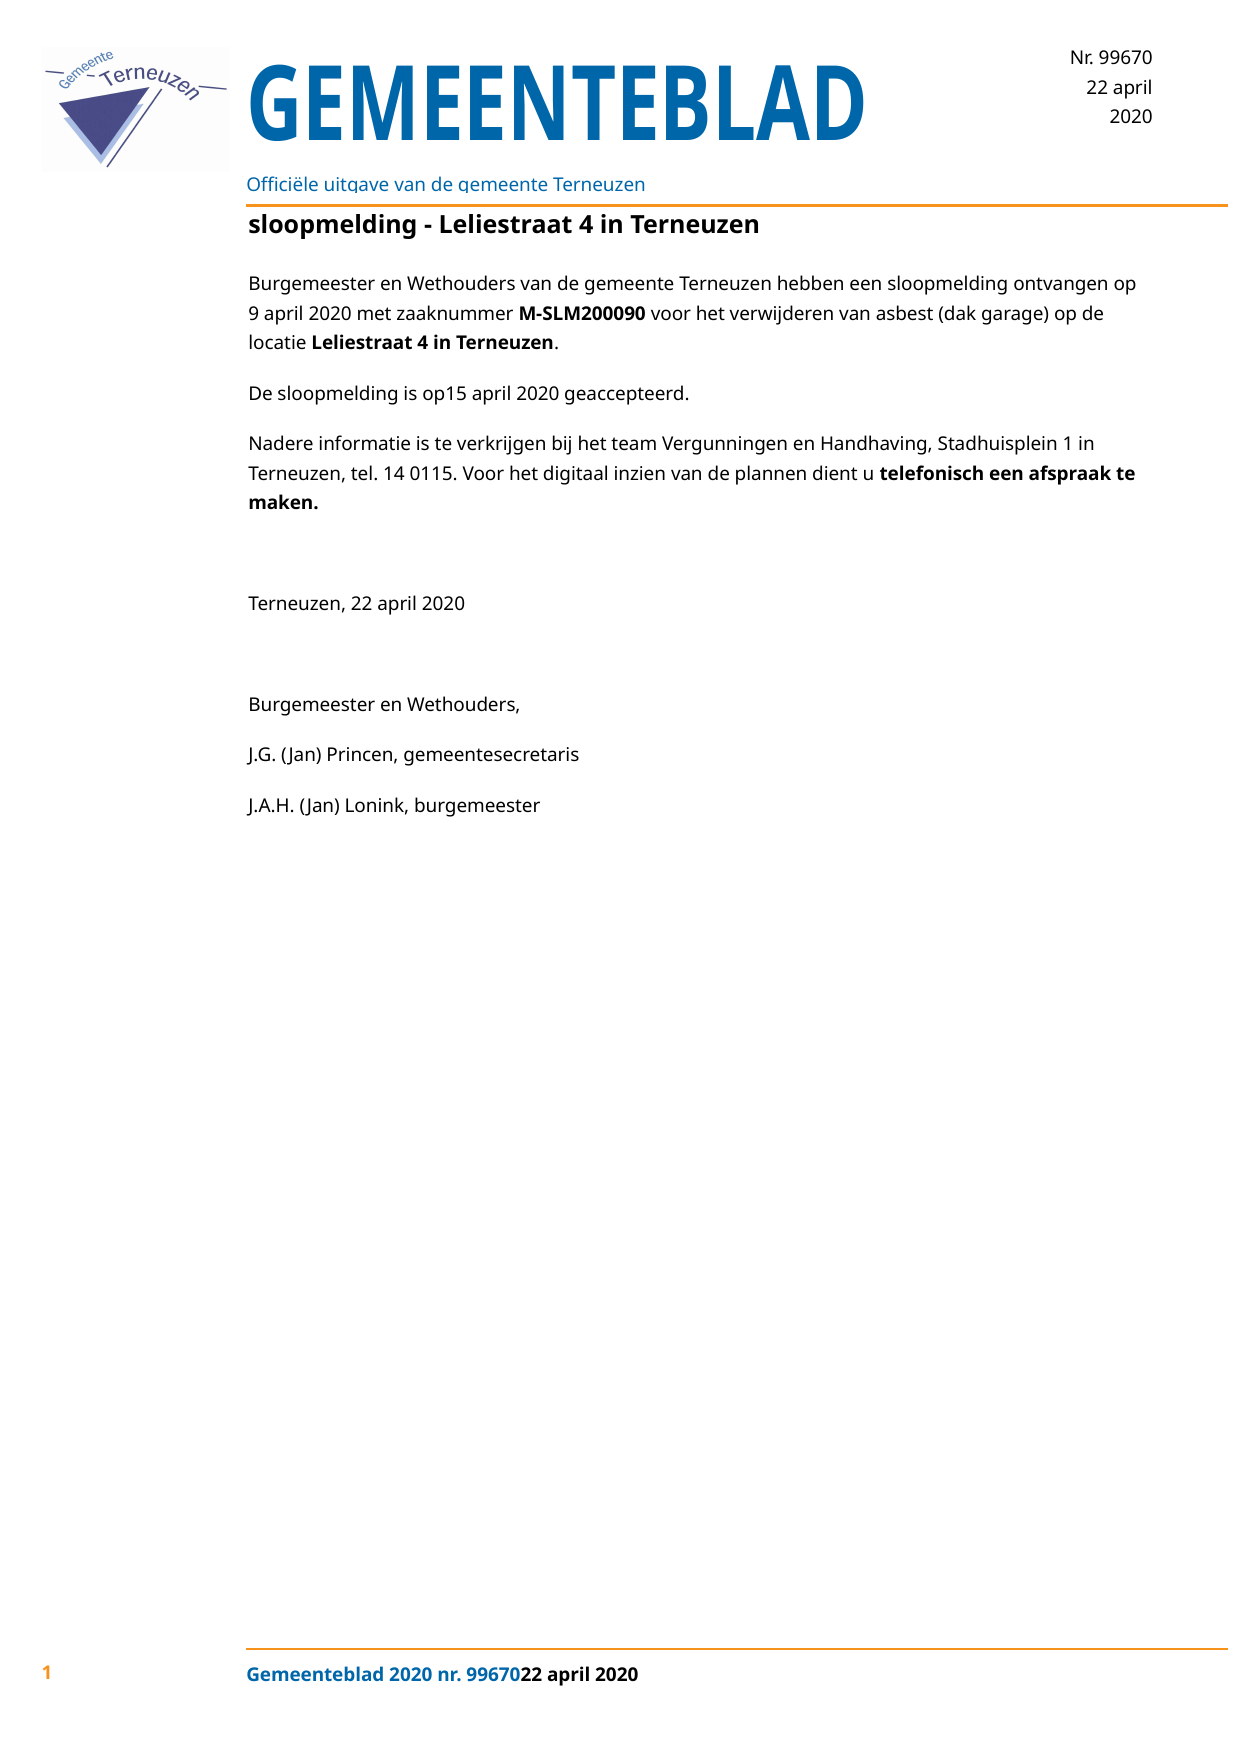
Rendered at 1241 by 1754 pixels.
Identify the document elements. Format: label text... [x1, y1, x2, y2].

text J.A.H. (Jan) Lonink, burgemeester [248, 792, 1152, 818]
text Burgemeester en Wethouders van de gemeente Terneuzen hebben een sloopmelding ontvangen op 9 april 2020 met zaaknummer M-SLM200090 voor het verwijderen van asbest (dak garage) op de locatie Leliestraat 4 in Terneuzen. [248, 270, 1152, 355]
text De sloopmelding is op15 april 2020 geaccepteerd. [248, 380, 1152, 406]
text Nadere informatie is te verkrijgen bij het team Vergunningen en Handhaving, Stadhuisplein 1 in Terneuzen, tel. 14 0115. Voor het digitaal inzien van de plannen dient u telefonisch een afspraak te maken. [248, 430, 1152, 515]
text Burgemeester en Wethouders, [248, 691, 1152, 717]
text sloopmelding - Leliestraat 4 in Terneuzen [248, 207, 1152, 241]
picture [41, 47, 231, 172]
text J.G. (Jan) Princen, gemeentesecretaris [248, 742, 1152, 767]
text Terneuzen, 22 april 2020 [248, 590, 1152, 616]
